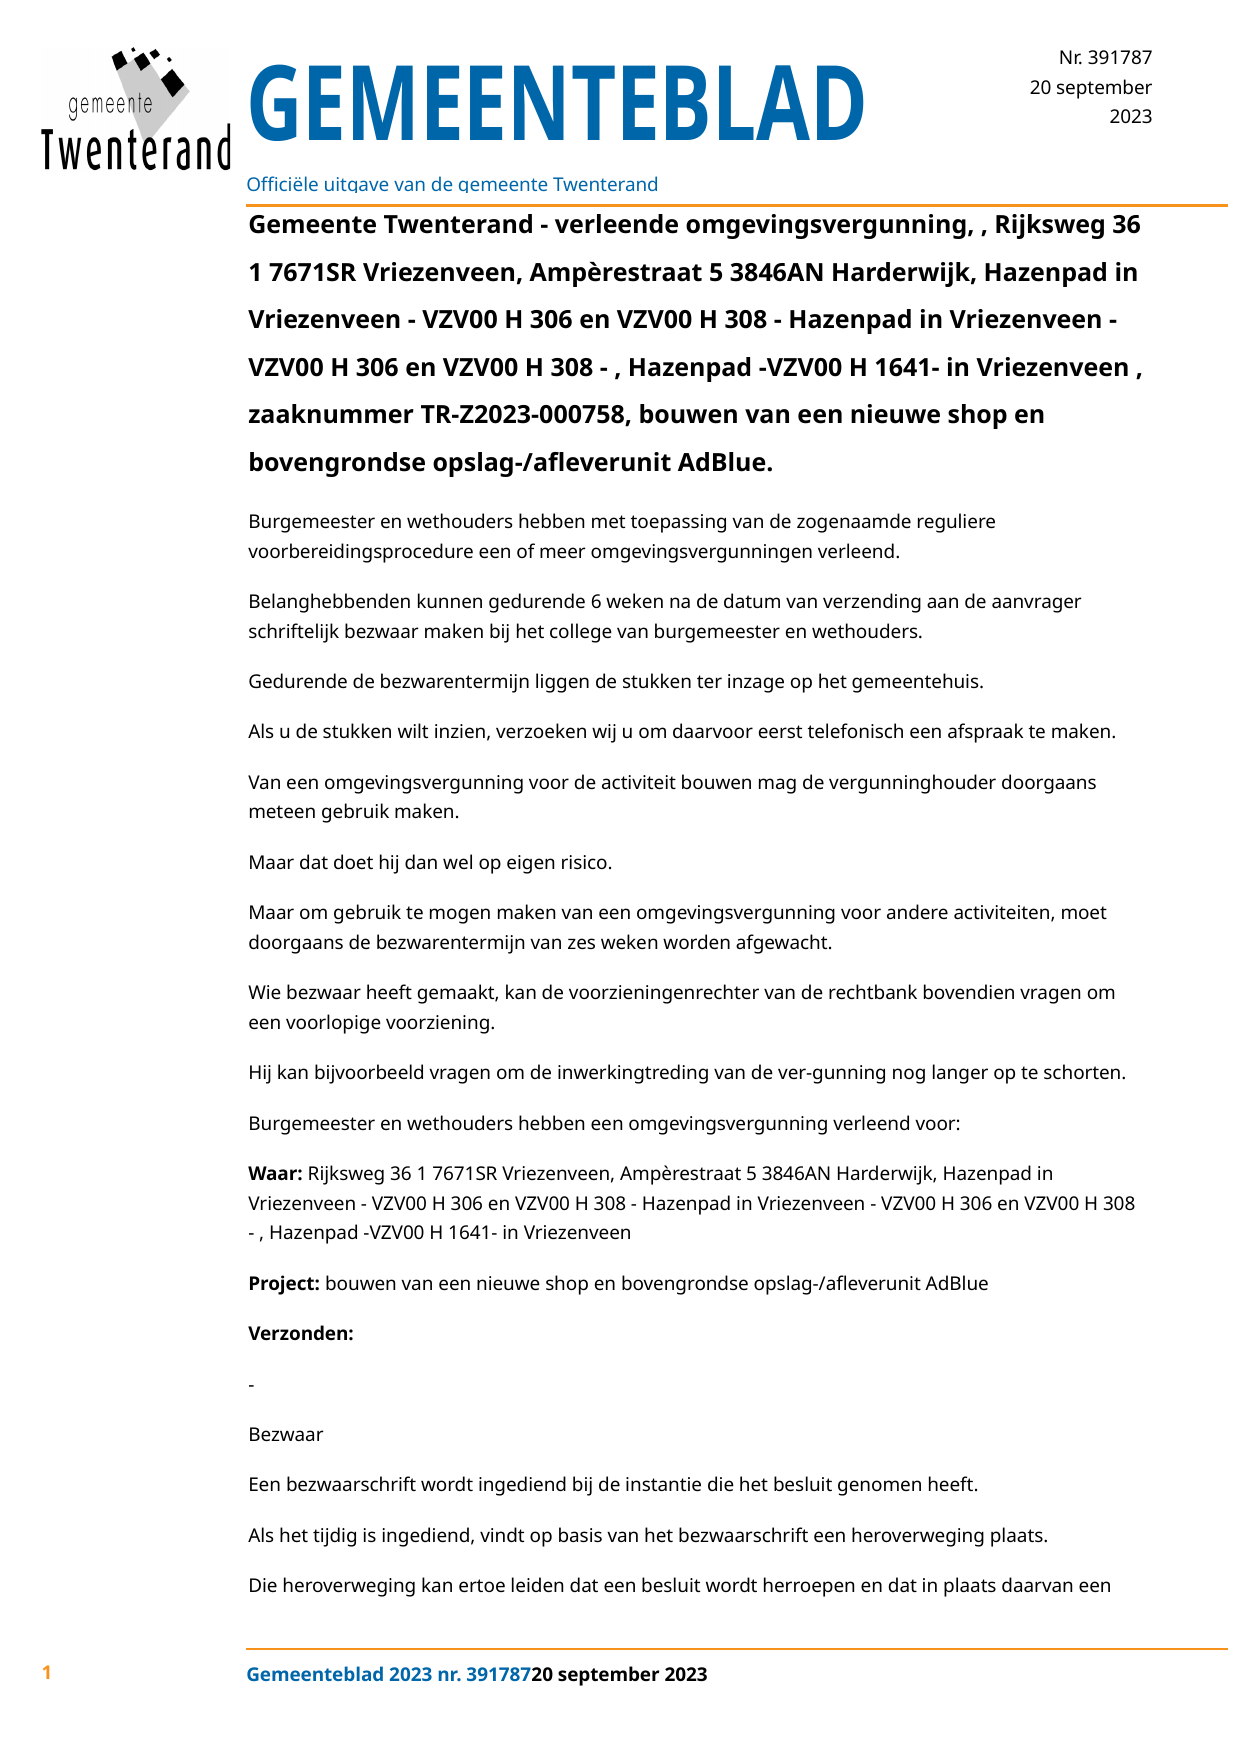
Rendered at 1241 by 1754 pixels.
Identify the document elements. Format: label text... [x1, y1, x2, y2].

text Hij kan bijvoorbeeld vragen om de inwerkingtreding van de ver-gunning nog langer op te schorten. [248, 1059, 1152, 1085]
text Waar: Rijksweg 36 1 7671SR Vriezenveen, Ampèrestraat 5 3846AN Harderwijk, Hazenpad in Vriezenveen - VZV00 H 306 en VZV00 H 308 - Hazenpad in Vriezenveen - VZV00 H 306 en VZV00 H 308 - , Hazenpad -VZV00 H 1641- in Vriezenveen [248, 1160, 1152, 1245]
text Project: bouwen van een nieuwe shop en bovengrondse opslag-/afleverunit AdBlue [248, 1270, 1152, 1296]
text Gedurende de bezwarentermijn liggen de stukken ter inzage op het gemeentehuis. [248, 668, 1152, 694]
text Wie bezwaar heeft gemaakt, kan de voorzieningenrechter van de rechtbank bovendien vragen om een voorlopige voorziening. [248, 979, 1152, 1035]
text - [248, 1371, 1152, 1397]
text Die heroverweging kan ertoe leiden dat een besluit wordt herroepen en dat in plaats daarvan een [248, 1572, 1152, 1598]
text Bezwaar [248, 1421, 1152, 1447]
text Als het tijdig is ingediend, vindt op basis van het bezwaarschrift een heroverweging plaats. [248, 1522, 1152, 1548]
text Burgemeester en wethouders hebben met toepassing van de zogenaamde reguliere voorbereidingsprocedure een of meer omgevingsvergunningen verleend. [248, 508, 1152, 564]
text Maar om gebruik te mogen maken van een omgevingsvergunning voor andere activiteiten, moet doorgaans de bezwarentermijn van zes weken worden afgewacht. [248, 899, 1152, 955]
text Een bezwaarschrift wordt ingediend bij de instantie die het besluit genomen heeft. [248, 1472, 1152, 1497]
text Verzonden: [248, 1320, 1152, 1346]
text Van een omgevingsvergunning voor de activiteit bouwen mag de vergunninghouder doorgaans meteen gebruik maken. [248, 769, 1152, 824]
text Maar dat doet hij dan wel op eigen risico. [248, 849, 1152, 875]
picture [41, 47, 231, 172]
text Als u de stukken wilt inzien, verzoeken wij u om daarvoor eerst telefonisch een afspraak te maken. [248, 719, 1152, 744]
text Belanghebbenden kunnen gedurende 6 weken na de datum van verzending aan de aanvrager schriftelijk bezwaar maken bij het college van burgemeester en wethouders. [248, 588, 1152, 644]
text Gemeente Twenterand - verleende omgevingsvergunning, , Rijksweg 36 1 7671SR Vriezenveen, Ampèrestraat 5 3846AN Harderwijk, Hazenpad in Vriezenveen - VZV00 H 306 en VZV00 H 308 - Hazenpad in Vriezenveen - VZV00 H 306 en VZV00 H 308 - , Hazenpad -VZV00 H 1641- in Vriezenveen , zaaknummer TR-Z2023-000758, bouwen van een nieuwe shop en bovengrondse opslag-/afleverunit AdBlue. [248, 207, 1152, 479]
text Burgemeester en wethouders hebben een omgevingsvergunning verleend voor: [248, 1110, 1152, 1136]
